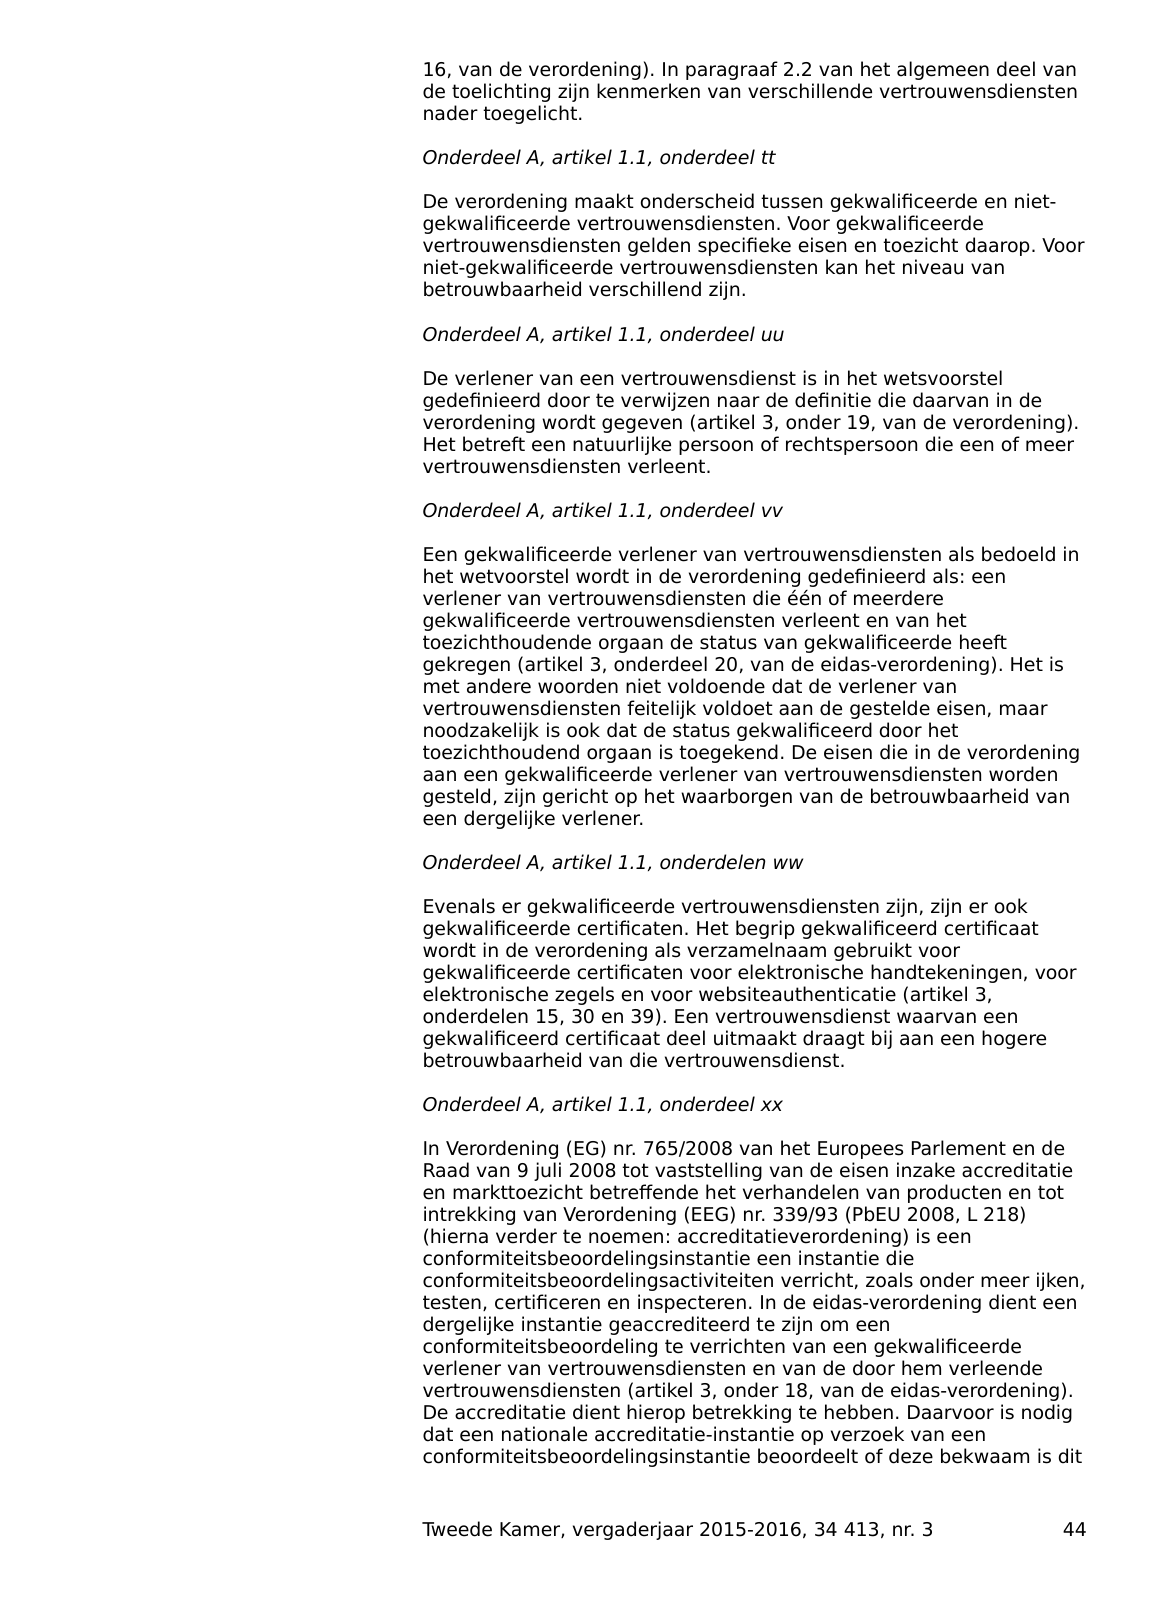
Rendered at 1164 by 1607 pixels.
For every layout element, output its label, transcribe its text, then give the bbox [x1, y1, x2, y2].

text 16, van de verordening). In paragraaf 2.2 van het algemeen deel van de toelichting zijn kenmerken van verschillende vertrouwensdiensten nader toegelicht. [422, 59, 1087, 125]
text In Verordening (EG) nr. 765/2008 van het Europees Parlement en de Raad van 9 juli 2008 tot vaststelling van de eisen inzake accreditatie en markttoezicht betreffende het verhandelen van producten en tot intrekking van Verordening (EEG) nr. 339/93 (PbEU 2008, L 218) (hierna verder te noemen: accreditatieverordening) is een conformiteitsbeoordelingsinstantie een instantie die conformiteitsbeoordelingsactiviteiten verricht, zoals onder meer ijken, testen, certificeren en inspecteren. In de eidas-verordening dient een dergelijke instantie geaccrediteerd te zijn om een conformiteitsbeoordeling te verrichten van een gekwalificeerde verlener van vertrouwensdiensten en van de door hem verleende vertrouwensdiensten (artikel 3, onder 18, van de eidas-verordening). De accreditatie dient hierop betrekking te hebben. Daarvoor is nodig dat een nationale accreditatie-instantie op verzoek van een conformiteitsbeoordelingsinstantie beoordeelt of deze bekwaam is dit [422, 1138, 1087, 1468]
subtitle Onderdeel A, artikel 1.1, onderdeel xx [422, 1094, 1087, 1116]
subtitle Onderdeel A, artikel 1.1, onderdeel vv [422, 500, 1087, 522]
text Evenals er gekwalificeerde vertrouwensdiensten zijn, zijn er ook gekwalificeerde certificaten. Het begrip gekwalificeerd certificaat wordt in de verordening als verzamelnaam gebruikt voor gekwalificeerde certificaten voor elektronische handtekeningen, voor elektronische zegels en voor websiteauthenticatie (artikel 3, onderdelen 15, 30 en 39). Een vertrouwensdienst waarvan een gekwalificeerd certificaat deel uitmaakt draagt bij aan een hogere betrouwbaarheid van die vertrouwensdienst. [422, 896, 1087, 1072]
subtitle Onderdeel A, artikel 1.1, onderdelen ww [422, 852, 1087, 874]
text De verlener van een vertrouwensdienst is in het wetsvoorstel gedefinieerd door te verwijzen naar de definitie die daarvan in de verordening wordt gegeven (artikel 3, onder 19, van de verordening). Het betreft een natuurlijke persoon of rechtspersoon die een of meer vertrouwensdiensten verleent. [422, 368, 1087, 477]
text De verordening maakt onderscheid tussen gekwalificeerde en niet-gekwalificeerde vertrouwensdiensten. Voor gekwalificeerde vertrouwensdiensten gelden specifieke eisen en toezicht daarop. Voor niet-gekwalificeerde vertrouwensdiensten kan het niveau van betrouwbaarheid verschillend zijn. [422, 191, 1087, 301]
text Een gekwalificeerde verlener van vertrouwensdiensten als bedoeld in het wetvoorstel wordt in de verordening gedefinieerd als: een verlener van vertrouwensdiensten die één of meerdere gekwalificeerde vertrouwensdiensten verleent en van het toezichthoudende orgaan de status van gekwalificeerde heeft gekregen (artikel 3, onderdeel 20, van de eidas-verordening). Het is met andere woorden niet voldoende dat de verlener van vertrouwensdiensten feitelijk voldoet aan de gestelde eisen, maar noodzakelijk is ook dat de status gekwalificeerd door het toezichthoudend orgaan is toegekend. De eisen die in de verordening aan een gekwalificeerde verlener van vertrouwensdiensten worden gesteld, zijn gericht op het waarborgen van de betrouwbaarheid van een dergelijke verlener. [422, 544, 1087, 829]
subtitle Onderdeel A, artikel 1.1, onderdeel uu [422, 323, 1087, 345]
subtitle Onderdeel A, artikel 1.1, onderdeel tt [422, 147, 1087, 169]
